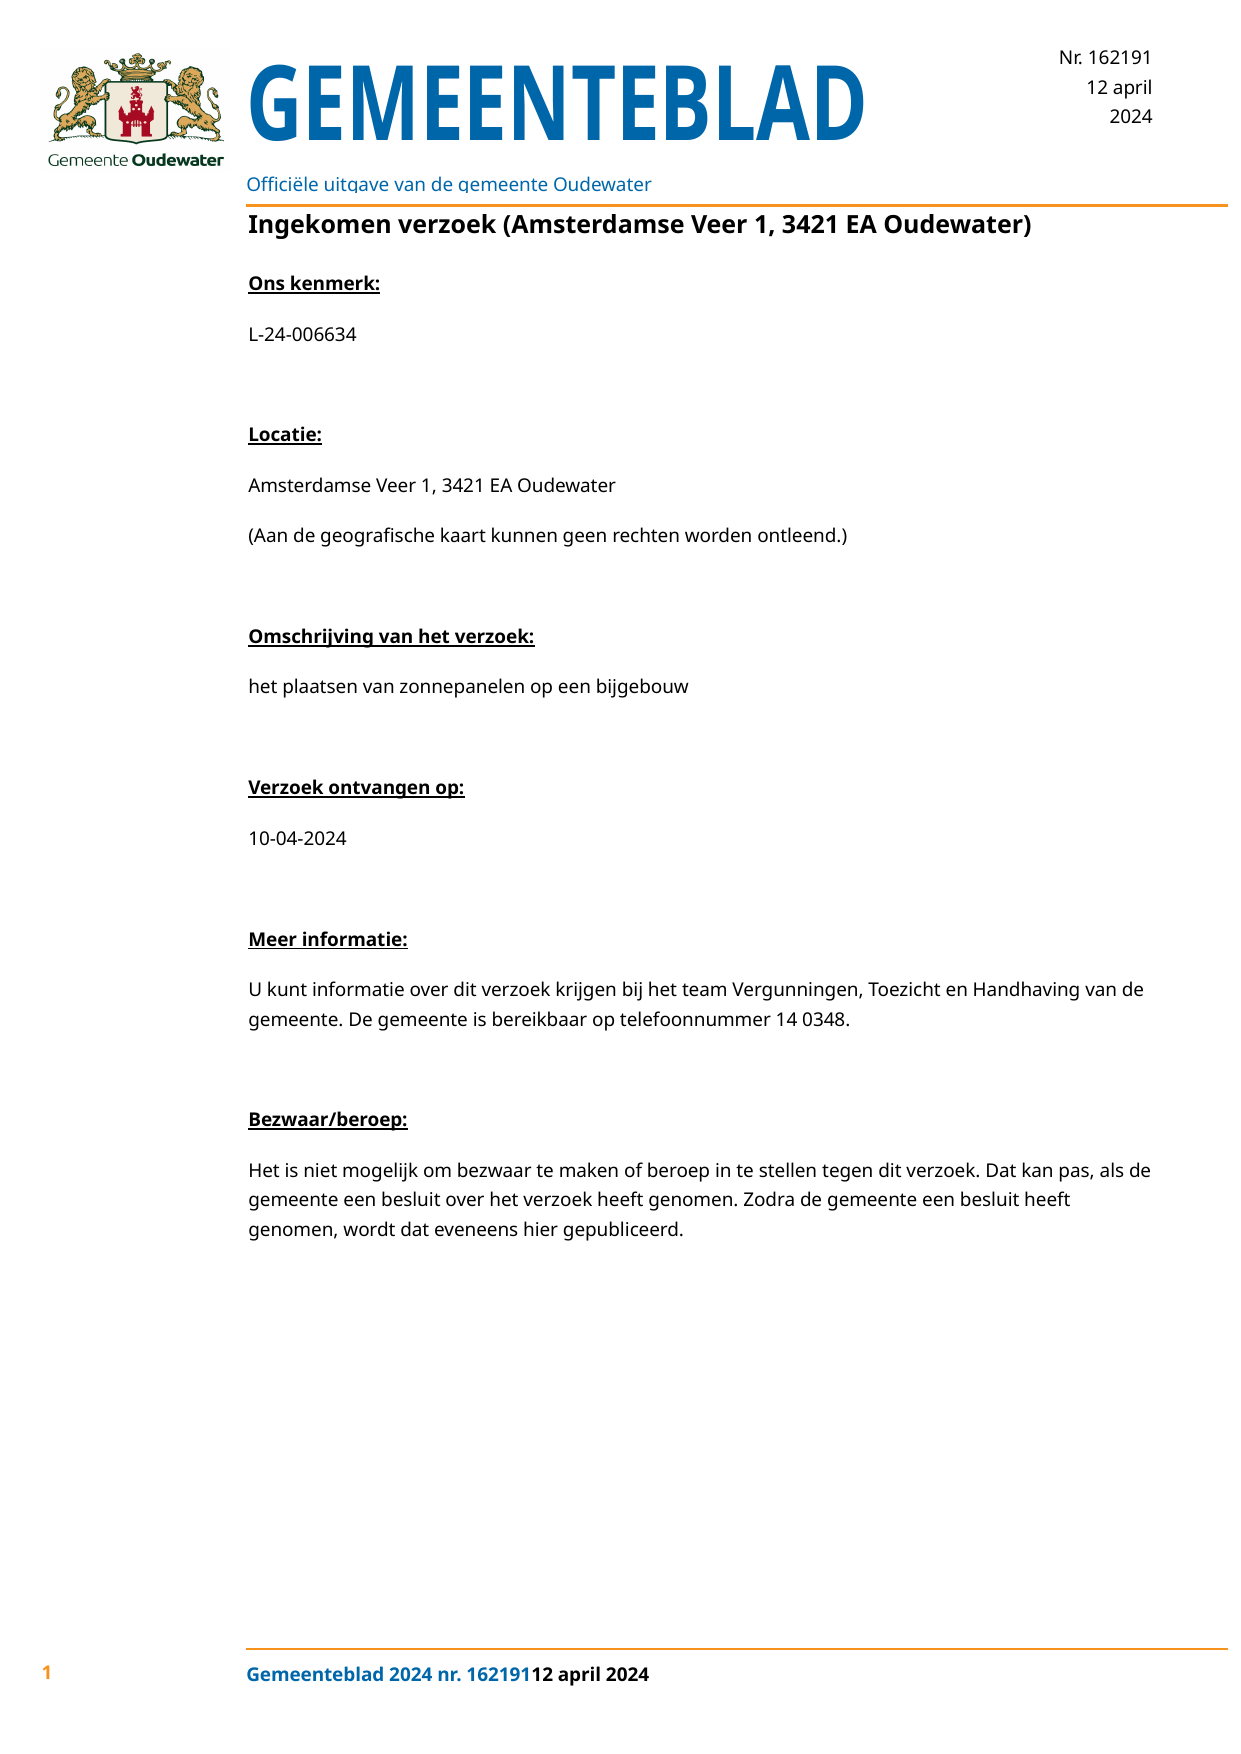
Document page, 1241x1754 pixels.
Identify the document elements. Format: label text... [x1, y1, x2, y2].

text Bezwaar/beroep: [248, 1107, 1152, 1132]
text (Aan de geografische kaart kunnen geen rechten worden ontleend.) [248, 522, 1152, 548]
text U kunt informatie over dit verzoek krijgen bij het team Vergunningen, Toezicht en Handhaving van de gemeente. De gemeente is bereikbaar op telefoonnummer 14 0348. [248, 976, 1152, 1031]
text Meer informatie: [248, 926, 1152, 951]
text het plaatsen van zonnepanelen op een bijgebouw [248, 674, 1152, 699]
text Amsterdamse Veer 1, 3421 EA Oudewater [248, 472, 1152, 498]
text Het is niet mogelijk om bezwaar te maken of beroep in te stellen tegen dit verzoek. Dat kan pas, als de gemeente een besluit over het verzoek heeft genomen. Zodra de gemeente een besluit heeft genomen, wordt dat eveneens hier gepubliceerd. [248, 1157, 1152, 1242]
text L-24-006634 [248, 321, 1152, 346]
text Verzoek ontvangen op: [248, 774, 1152, 800]
text 10-04-2024 [248, 825, 1152, 851]
text Ingekomen verzoek (Amsterdamse Veer 1, 3421 EA Oudewater) [248, 207, 1152, 241]
text Locatie: [248, 422, 1152, 447]
text Omschrijving van het verzoek: [248, 623, 1152, 649]
picture [41, 47, 231, 172]
text Ons kenmerk: [248, 270, 1152, 296]
